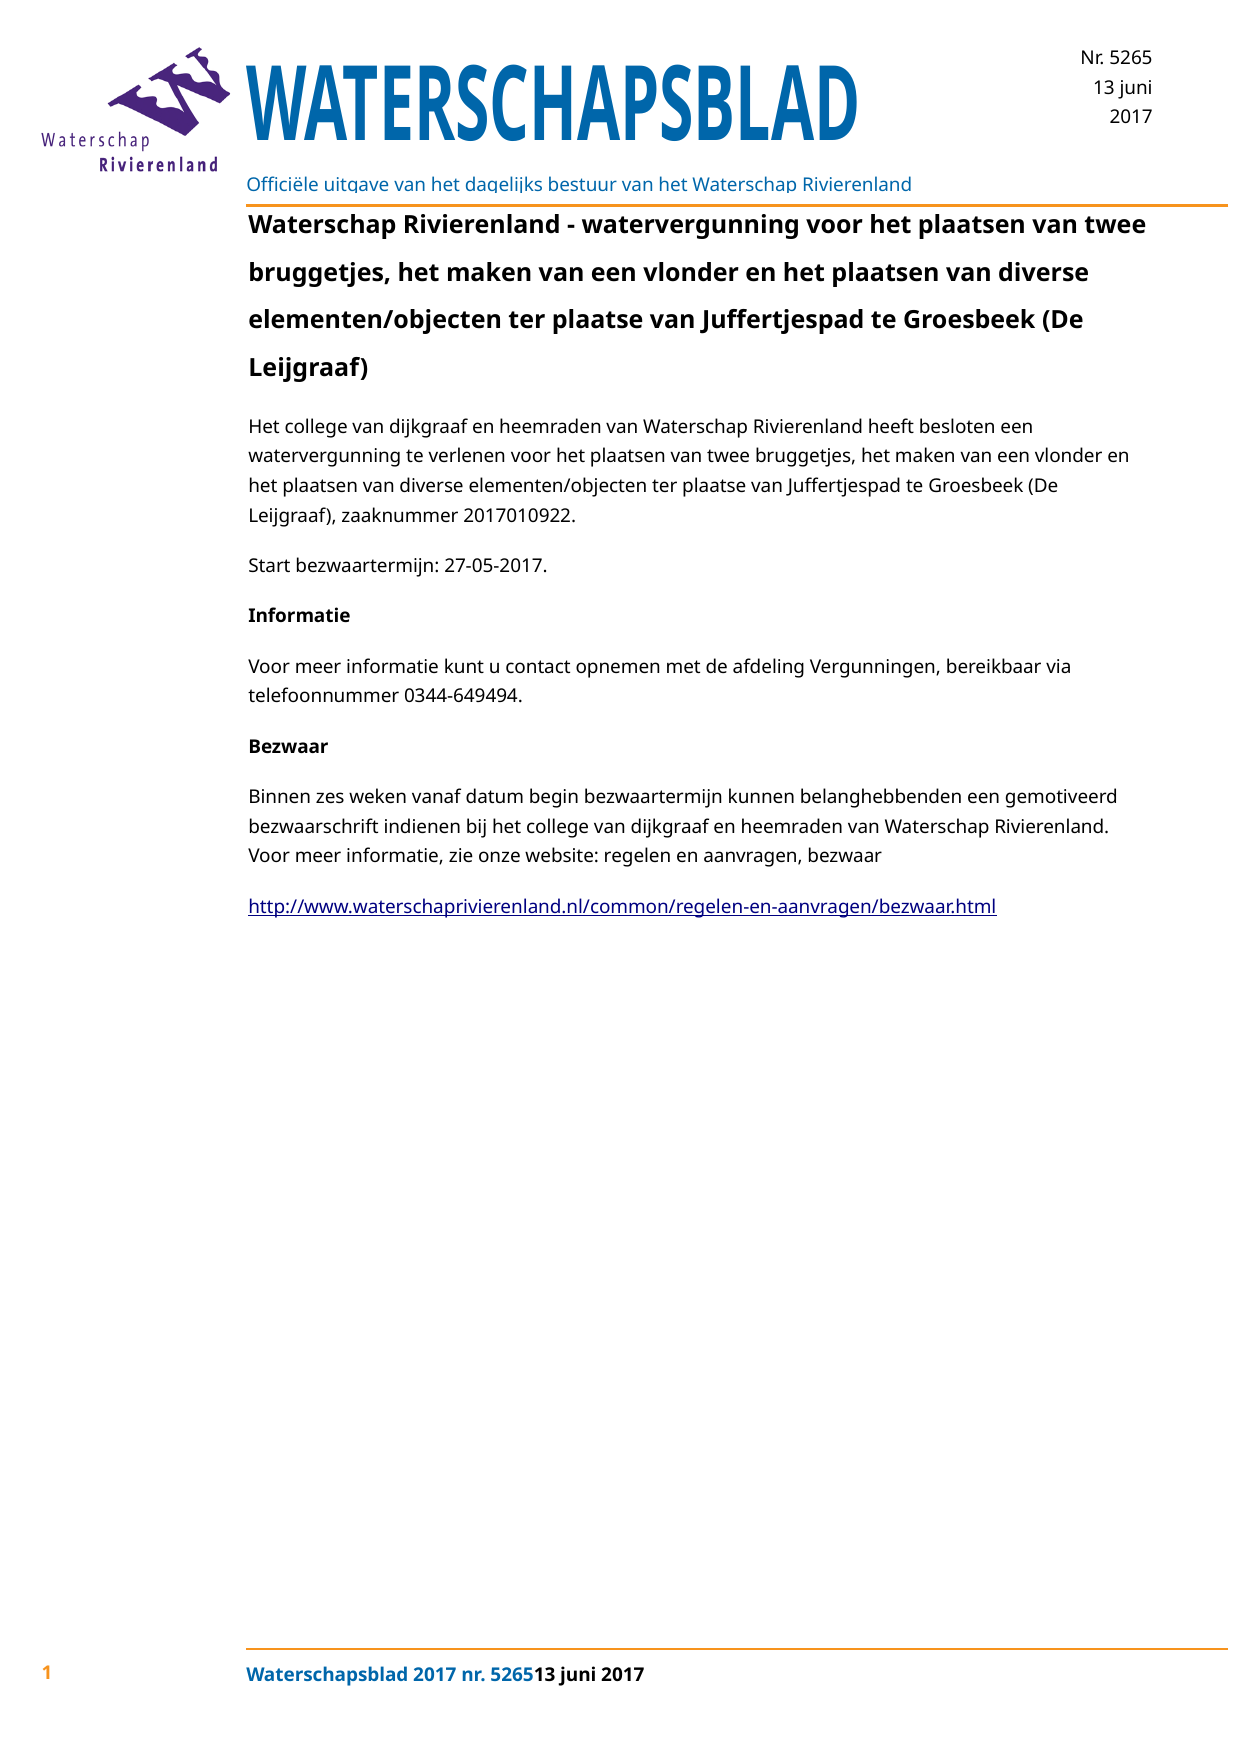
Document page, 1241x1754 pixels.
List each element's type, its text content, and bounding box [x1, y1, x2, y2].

text Binnen zes weken vanaf datum begin bezwaartermijn kunnen belanghebbenden een gemotiveerd bezwaarschrift indienen bij het college van dijkgraaf en heemraden van Waterschap Rivierenland. Voor meer informatie, zie onze website: regelen en aanvragen, bezwaar [248, 783, 1152, 868]
text Het college van dijkgraaf en heemraden van Waterschap Rivierenland heeft besloten een watervergunning te verlenen voor het plaatsen van twee bruggetjes, het maken van een vlonder en het plaatsen van diverse elementen/objecten ter plaatse van Juffertjespad te Groesbeek (De Leijgraaf), zaaknummer 2017010922. [248, 413, 1152, 528]
text Voor meer informatie kunt u contact opnemen met de afdeling Vergunningen, bereikbaar via telefoonnummer 0344-649494. [248, 653, 1152, 708]
text http://www.waterschaprivierenland.nl/common/regelen-en-aanvragen/bezwaar.html [248, 893, 1152, 919]
text Informatie [248, 603, 1152, 628]
picture [41, 47, 231, 172]
text Bezwaar [248, 733, 1152, 759]
text Start bezwaartermijn: 27-05-2017. [248, 552, 1152, 578]
text Waterschap Rivierenland - watervergunning voor het plaatsen van twee bruggetjes, het maken van een vlonder en het plaatsen van diverse elementen/objecten ter plaatse van Juffertjespad te Groesbeek (De Leijgraaf) [248, 207, 1152, 384]
